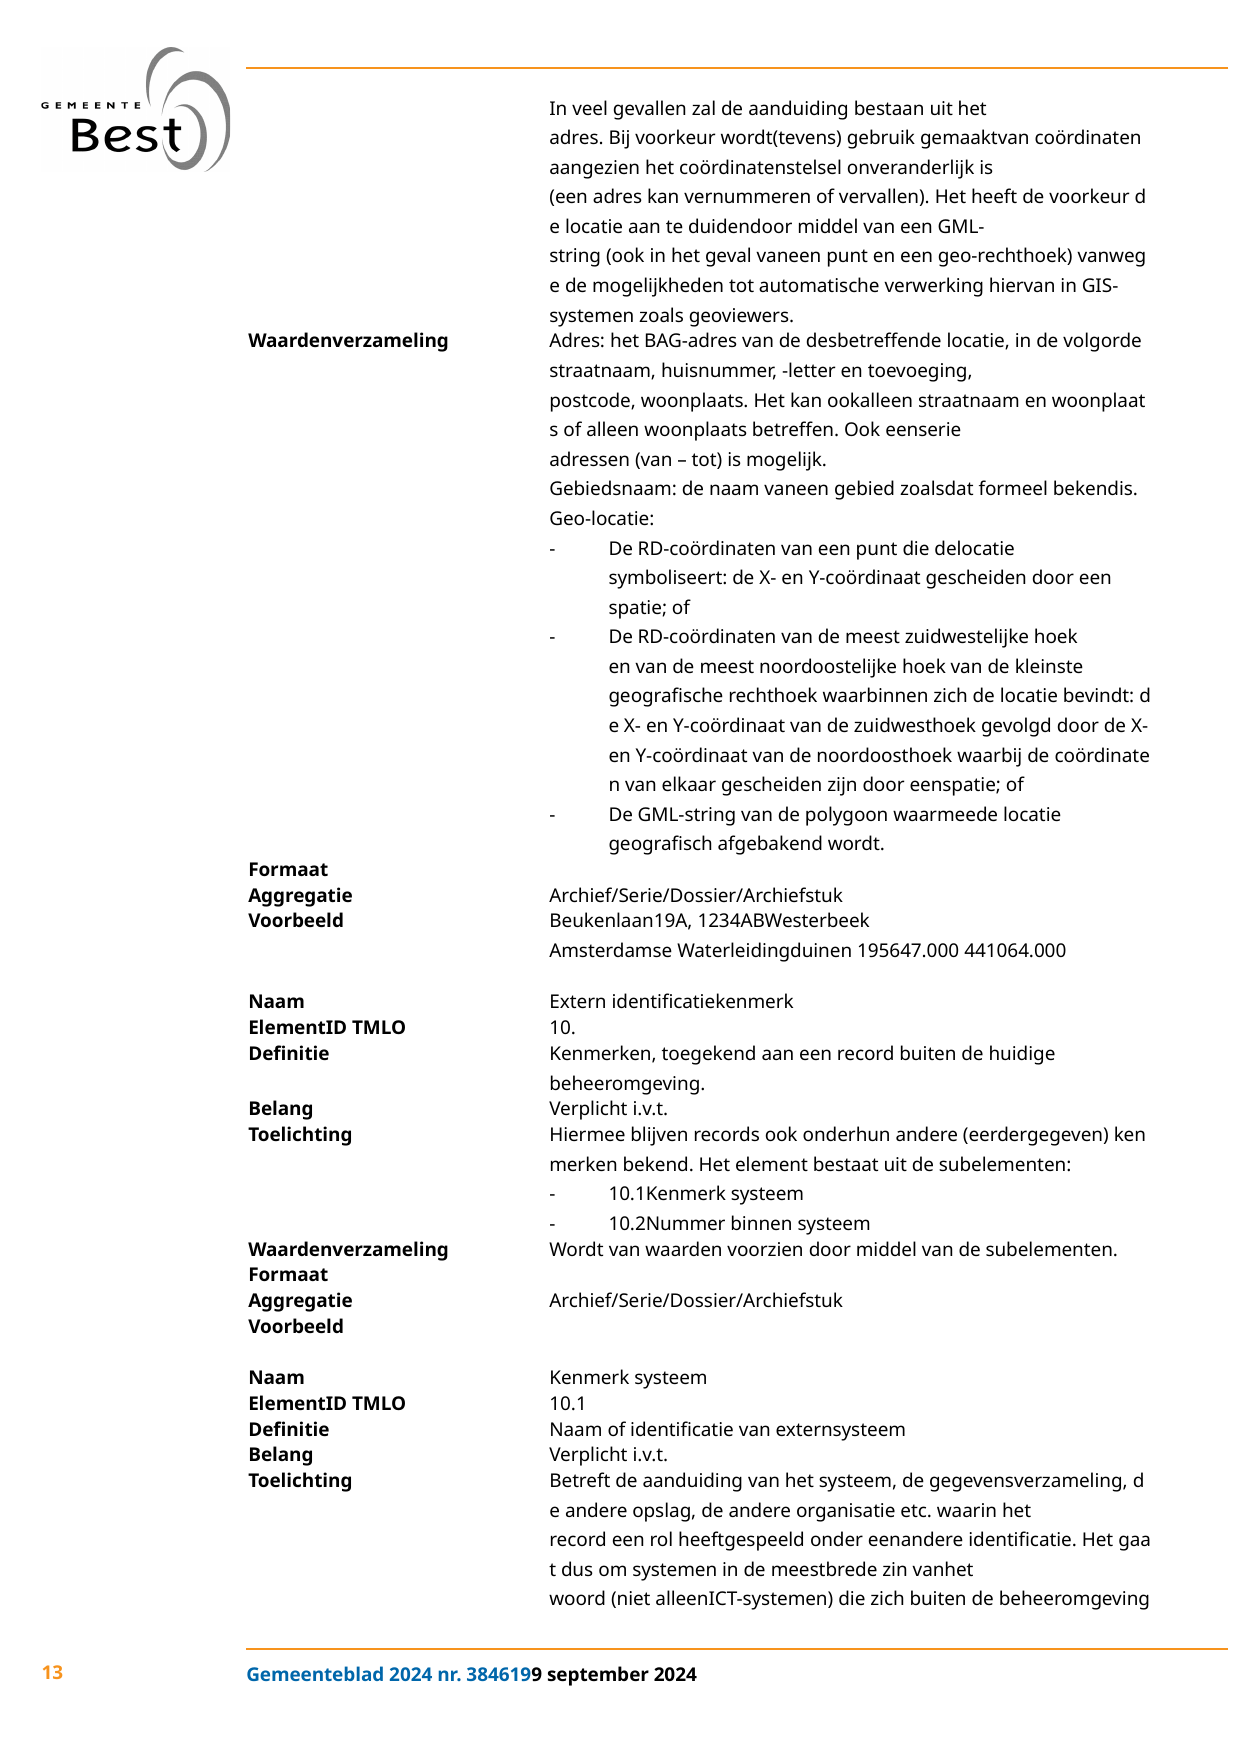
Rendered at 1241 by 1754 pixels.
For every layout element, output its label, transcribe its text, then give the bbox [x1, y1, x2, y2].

table_cell Definitie [248, 1416, 549, 1442]
table_cell Hiermee blijven records ook onderhun andere (eerdergegeven) kenmerken bekend. Het element bestaat uit de subelementen: 10.1Kenmerk systeem 10.2Nummer binnen systeem [549, 1121, 1152, 1236]
table_cell Verplicht i.v.t. [549, 1096, 1152, 1121]
table_cell Belang [248, 1096, 549, 1121]
table_cell Formaat [248, 856, 549, 882]
table_cell Voorbeeld [248, 1313, 549, 1339]
table_cell [248, 963, 549, 989]
table_cell Toelichting [248, 1121, 549, 1236]
table_cell [549, 856, 1152, 882]
table_cell Waardenverzameling [248, 1236, 549, 1261]
table_cell [549, 1313, 1152, 1339]
table_cell Wordt van waarden voorzien door middel van de subelementen. [549, 1236, 1152, 1261]
table_cell Waardenverzameling [248, 328, 549, 856]
table_cell Belang [248, 1442, 549, 1467]
table_cell Kenmerk systeem [549, 1364, 1152, 1390]
table_cell Verplicht i.v.t. [549, 1442, 1152, 1467]
table_cell Beukenlaan19A, 1234ABWesterbeek Amsterdamse Waterleidingduinen 195647.000 441064.000 [549, 908, 1152, 963]
table_cell Formaat [248, 1261, 549, 1287]
table_cell Kenmerken, toegekend aan een record buiten de huidige beheeromgeving. [549, 1040, 1152, 1096]
table_cell [248, 95, 549, 328]
table_cell In veel gevallen zal de aanduiding bestaan uit het adres. Bij voorkeur wordt(tevens) gebruik gemaaktvan coördinaten aangezien het coördinatenstelsel onveranderlijk is (een adres kan vernummeren of vervallen). Het heeft de voorkeur de locatie aan te duidendoor middel van een GML- string (ook in het geval vaneen punt en een geo-rechthoek) vanwege de mogelijkheden tot automatische verwerking hiervan in GIS-systemen zoals geoviewers. [549, 95, 1152, 328]
table_cell Naam [248, 1364, 549, 1390]
table_cell Adres: het BAG-adres van de desbetreffende locatie, in de volgorde straatnaam, huisnummer, -letter en toevoeging, postcode, woonplaats. Het kan ookalleen straatnaam en woonplaats of alleen woonplaats betreffen. Ook eenserie adressen (van – tot) is mogelijk. Gebiedsnaam: de naam vaneen gebied zoalsdat formeel bekendis. Geo-locatie: De RD-coördinaten van een punt die delocatie symboliseert: de X- en Y-coördinaat gescheiden door een spatie; of De RD-coördinaten van de meest zuidwestelijke hoek en van de meest noordoostelijke hoek van de kleinste geografische rechthoek waarbinnen zich de locatie bevindt: de X- en Y-coördinaat van de zuidwesthoek gevolgd door de X-en Y-coördinaat van de noordoosthoek waarbij de coördinaten van elkaar gescheiden zijn door eenspatie; of De GML-string van de polygoon waarmeede locatie geografisch afgebakend wordt. [549, 328, 1152, 856]
table_cell Archief/Serie/Dossier/Archiefstuk [549, 1287, 1152, 1313]
table_cell Naam of identificatie van externsysteem [549, 1416, 1152, 1442]
table_cell Toelichting [248, 1467, 549, 1611]
table_cell Aggregatie [248, 882, 549, 908]
table_cell [248, 1339, 549, 1364]
table_cell Aggregatie [248, 1287, 549, 1313]
picture [41, 47, 231, 172]
table_cell ElementID TMLO [248, 1015, 549, 1040]
table_cell Definitie [248, 1040, 549, 1096]
table_cell 10.1 [549, 1390, 1152, 1416]
table_cell [549, 1261, 1152, 1287]
table_cell [549, 1339, 1152, 1364]
table_cell [549, 963, 1152, 989]
table_cell Betreft de aanduiding van het systeem, de gegevensverzameling, de andere opslag, de andere organisatie etc. waarin het record een rol heeftgespeeld onder eenandere identificatie. Het gaat dus om systemen in de meestbrede zin vanhet woord (niet alleenICT-systemen) die zich buiten de beheeromgeving [549, 1467, 1152, 1611]
table_cell Extern identificatiekenmerk [549, 989, 1152, 1014]
table_cell Naam [248, 989, 549, 1014]
table_cell 10. [549, 1015, 1152, 1040]
table_cell Voorbeeld [248, 908, 549, 963]
table_cell Archief/Serie/Dossier/Archiefstuk [549, 882, 1152, 908]
table_cell ElementID TMLO [248, 1390, 549, 1416]
